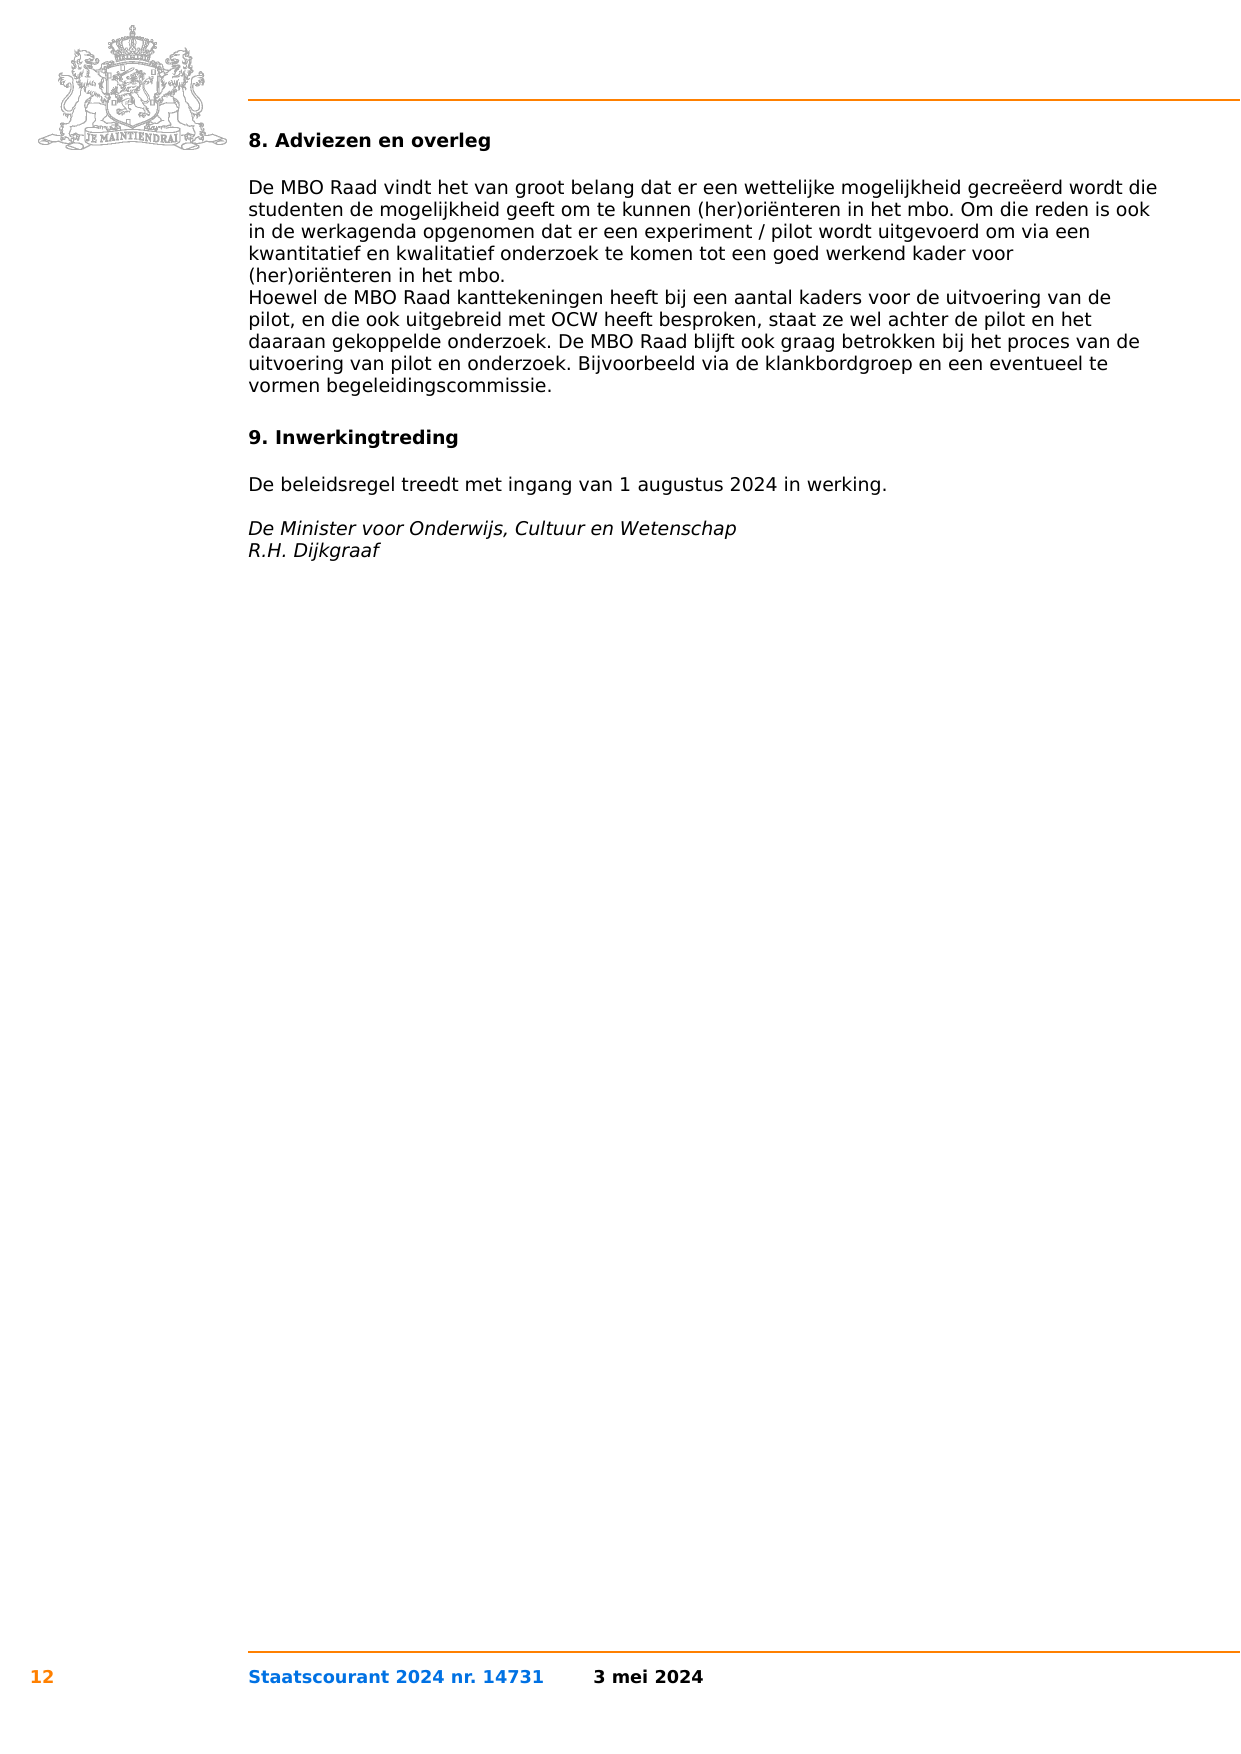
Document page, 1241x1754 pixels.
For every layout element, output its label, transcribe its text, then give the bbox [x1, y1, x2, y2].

text Hoewel de MBO Raad kanttekeningen heeft bij een aantal kaders voor de uitvoering van de pilot, en die ook uitgebreid met OCW heeft besproken, staat ze wel achter de pilot en het daaraan gekoppelde onderzoek. De MBO Raad blijft ook graag betrokken bij het proces van de uitvoering van pilot en onderzoek. Bijvoorbeeld via de klankbordgroep en een eventueel te vormen begeleidingscommissie. [248, 287, 1163, 397]
subtitle 9. Inwerkingtreding [248, 427, 1163, 449]
picture [38, 25, 227, 150]
subtitle 8. Adviezen en overleg [248, 130, 1163, 152]
text De MBO Raad vindt het van groot belang dat er een wettelijke mogelijkheid gecreëerd wordt die studenten de mogelijkheid geeft om te kunnen (her)oriënteren in het mbo. Om die reden is ook in de werkagenda opgenomen dat er een experiment / pilot wordt uitgevoerd om via een kwantitatief en kwalitatief onderzoek te komen tot een goed werkend kader voor (her)oriënteren in het mbo. [248, 177, 1163, 287]
text De beleidsregel treedt met ingang van 1 augustus 2024 in werking. [248, 474, 1163, 496]
text De Minister voor Onderwijs, Cultuur en Wetenschap R.H. Dijkgraaf [248, 517, 1163, 561]
